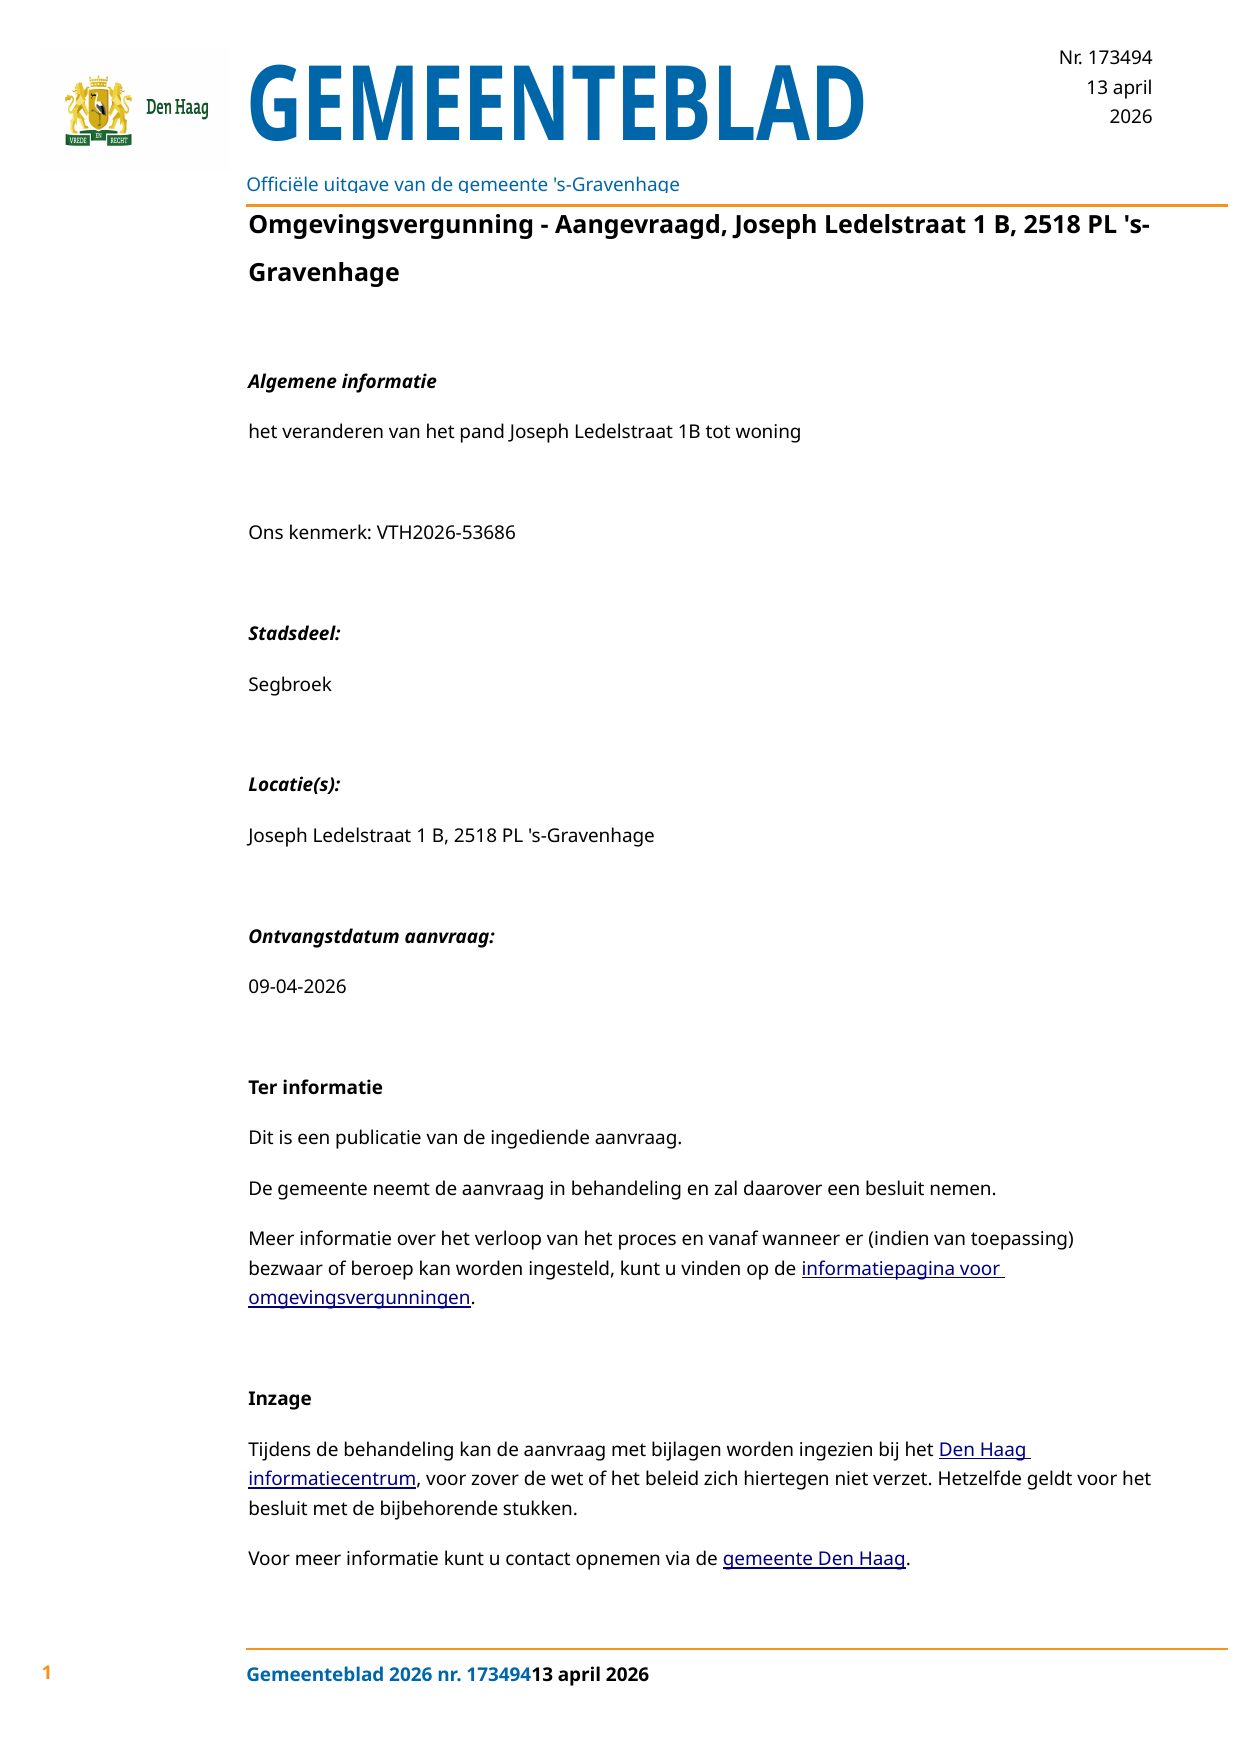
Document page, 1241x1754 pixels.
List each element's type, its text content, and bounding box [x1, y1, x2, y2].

text Locatie(s): [248, 772, 1152, 797]
picture [41, 47, 231, 172]
text Ter informatie [248, 1074, 1152, 1100]
text Segbroek [248, 671, 1152, 697]
text Algemene informatie [248, 368, 1152, 394]
text Inzage [248, 1385, 1152, 1411]
text De gemeente neemt de aanvraag in behandeling en zal daarover een besluit nemen. [248, 1175, 1152, 1201]
text Joseph Ledelstraat 1 B, 2518 PL 's-Gravenhage [248, 822, 1152, 848]
text het veranderen van het pand Joseph Ledelstraat 1B tot woning [248, 419, 1152, 444]
text Meer informatie over het verloop van het proces en vanaf wanneer er (indien van toepassing) bezwaar of beroep kan worden ingesteld, kunt u vinden op de informatiepagina voor omgevingsvergunningen. [248, 1225, 1152, 1310]
text Ontvangstdatum aanvraag: [248, 923, 1152, 949]
text Tijdens de behandeling kan de aanvraag met bijlagen worden ingezien bij het Den Haag informatiecentrum, voor zover de wet of het beleid zich hiertegen niet verzet. Hetzelfde geldt voor het besluit met de bijbehorende stukken. [248, 1436, 1152, 1521]
text Omgevingsvergunning - Aangevraagd, Joseph Ledelstraat 1 B, 2518 PL 's-Gravenhage [248, 207, 1152, 288]
text Dit is een publicatie van de ingediende aanvraag. [248, 1124, 1152, 1150]
text Stadsdeel: [248, 620, 1152, 646]
text 09-04-2026 [248, 973, 1152, 999]
text Ons kenmerk: VTH2026-53686 [248, 519, 1152, 545]
text Voor meer informatie kunt u contact opnemen via de gemeente Den Haag. [248, 1545, 1152, 1571]
